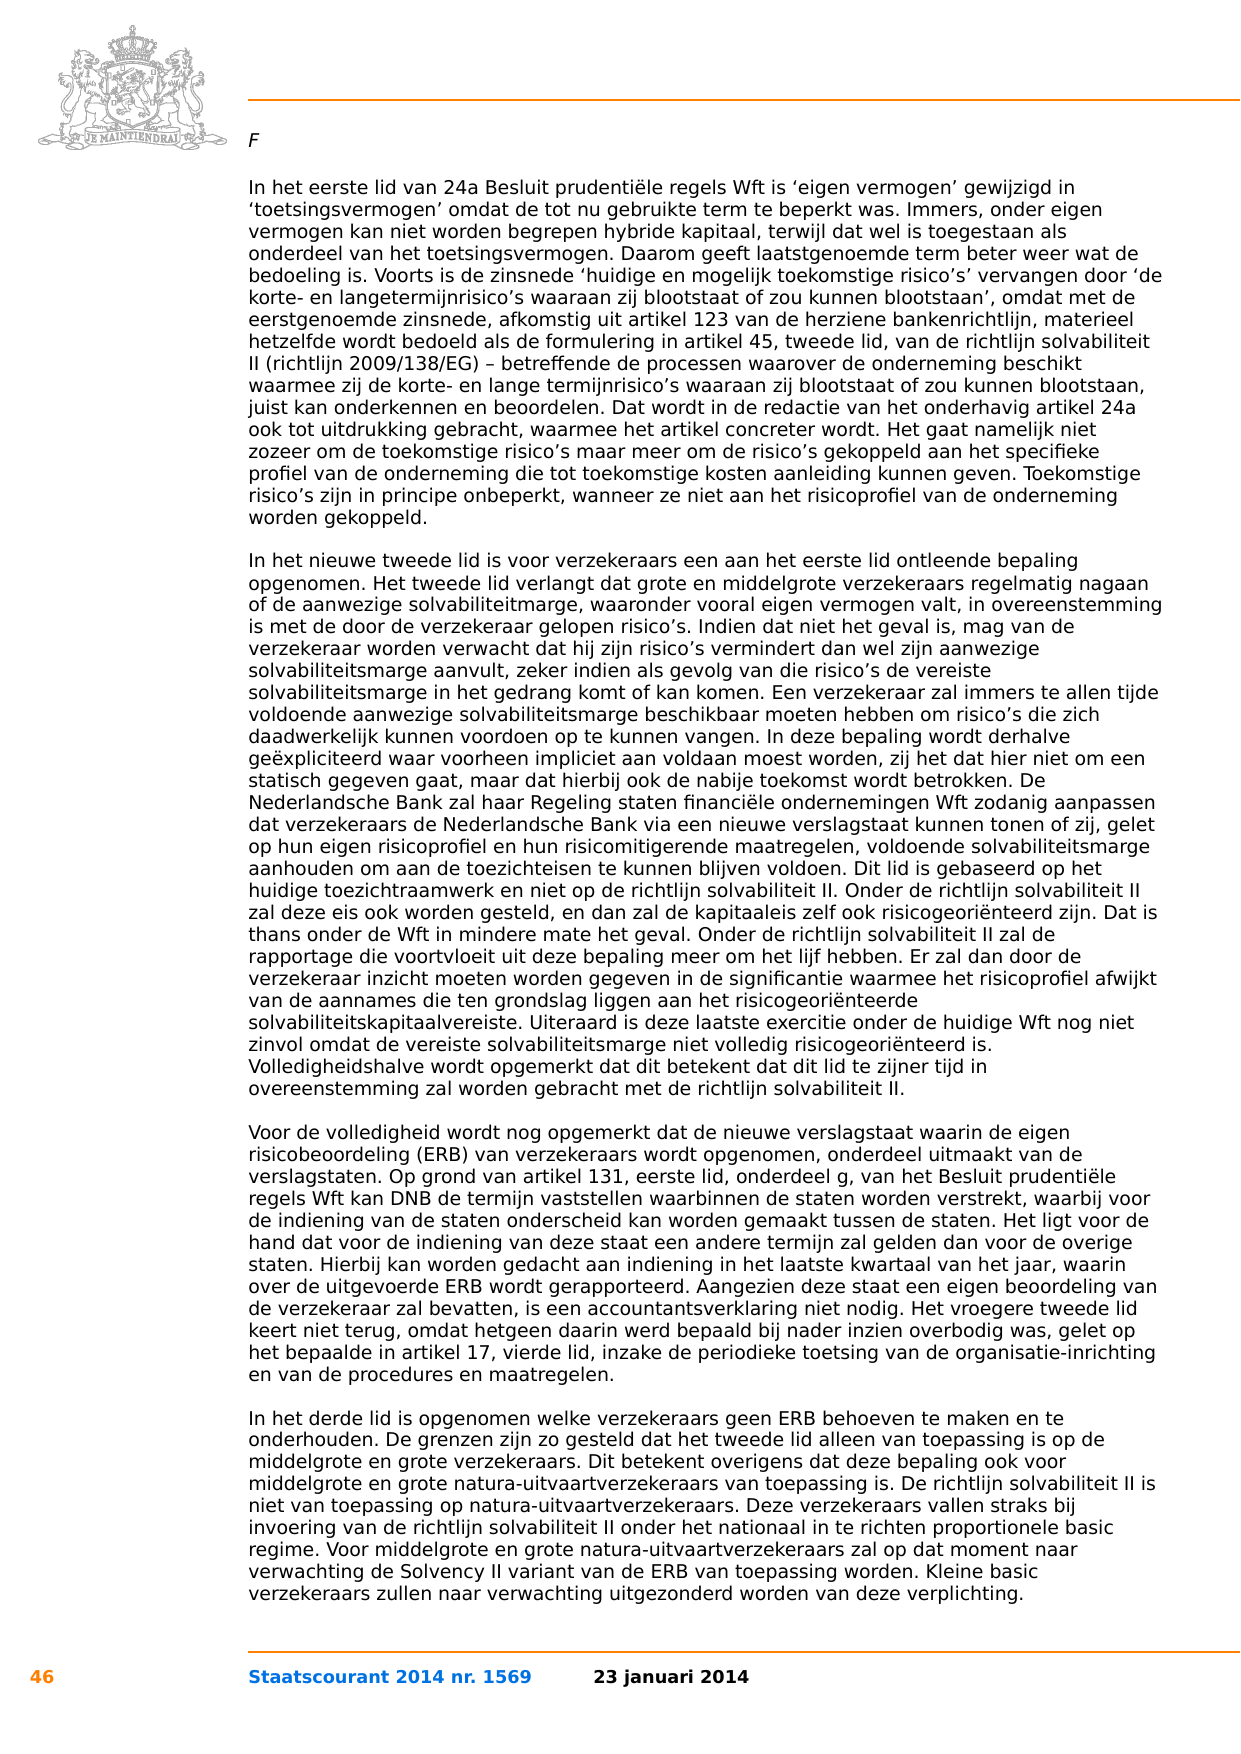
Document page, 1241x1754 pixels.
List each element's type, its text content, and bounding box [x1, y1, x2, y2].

text In het eerste lid van 24a Besluit prudentiële regels Wft is ‘eigen vermogen’ gewijzigd in ‘toetsingsvermogen’ omdat de tot nu gebruikte term te beperkt was. Immers, onder eigen vermogen kan niet worden begrepen hybride kapitaal, terwijl dat wel is toegestaan als onderdeel van het toetsingsvermogen. Daarom geeft laatstgenoemde term beter weer wat de bedoeling is. Voorts is de zinsnede ‘huidige en mogelijk toekomstige risico’s’ vervangen door ‘de korte- en langetermijnrisico’s waaraan zij blootstaat of zou kunnen blootstaan’, omdat met de eerstgenoemde zinsnede, afkomstig uit artikel 123 van de herziene bankenrichtlijn, materieel hetzelfde wordt bedoeld als de formulering in artikel 45, tweede lid, van de richtlijn solvabiliteit II (richtlijn 2009/138/EG) – betreffende de processen waarover de onderneming beschikt waarmee zij de korte- en lange termijnrisico’s waaraan zij blootstaat of zou kunnen blootstaan, juist kan onderkennen en beoordelen. Dat wordt in de redactie van het onderhavig artikel 24a ook tot uitdrukking gebracht, waarmee het artikel concreter wordt. Het gaat namelijk niet zozeer om de toekomstige risico’s maar meer om de risico’s gekoppeld aan het specifieke profiel van de onderneming die tot toekomstige kosten aanleiding kunnen geven. Toekomstige risico’s zijn in principe onbeperkt, wanneer ze niet aan het risicoprofiel van de onderneming worden gekoppeld. [248, 177, 1163, 528]
subtitle F [248, 130, 1163, 152]
picture [38, 25, 227, 150]
text Voor de volledigheid wordt nog opgemerkt dat de nieuwe verslagstaat waarin de eigen risicobeoordeling (ERB) van verzekeraars wordt opgenomen, onderdeel uitmaakt van de verslagstaten. Op grond van artikel 131, eerste lid, onderdeel g, van het Besluit prudentiële regels Wft kan DNB de termijn vaststellen waarbinnen de staten worden verstrekt, waarbij voor de indiening van de staten onderscheid kan worden gemaakt tussen de staten. Het ligt voor de hand dat voor de indiening van deze staat een andere termijn zal gelden dan voor de overige staten. Hierbij kan worden gedacht aan indiening in het laatste kwartaal van het jaar, waarin over de uitgevoerde ERB wordt gerapporteerd. Aangezien deze staat een eigen beoordeling van de verzekeraar zal bevatten, is een accountantsverklaring niet nodig. Het vroegere tweede lid keert niet terug, omdat hetgeen daarin werd bepaald bij nader inzien overbodig was, gelet op het bepaalde in artikel 17, vierde lid, inzake de periodieke toetsing van de organisatie-inrichting en van de procedures en maatregelen. [248, 1122, 1163, 1386]
text In het nieuwe tweede lid is voor verzekeraars een aan het eerste lid ontleende bepaling opgenomen. Het tweede lid verlangt dat grote en middelgrote verzekeraars regelmatig nagaan of de aanwezige solvabiliteitmarge, waaronder vooral eigen vermogen valt, in overeenstemming is met de door de verzekeraar gelopen risico’s. Indien dat niet het geval is, mag van de verzekeraar worden verwacht dat hij zijn risico’s vermindert dan wel zijn aanwezige solvabiliteitsmarge aanvult, zeker indien als gevolg van die risico’s de vereiste solvabiliteitsmarge in het gedrang komt of kan komen. Een verzekeraar zal immers te allen tijde voldoende aanwezige solvabiliteitsmarge beschikbaar moeten hebben om risico’s die zich daadwerkelijk kunnen voordoen op te kunnen vangen. In deze bepaling wordt derhalve geëxpliciteerd waar voorheen impliciet aan voldaan moest worden, zij het dat hier niet om een statisch gegeven gaat, maar dat hierbij ook de nabije toekomst wordt betrokken. De Nederlandsche Bank zal haar Regeling staten financiële ondernemingen Wft zodanig aanpassen dat verzekeraars de Nederlandsche Bank via een nieuwe verslagstaat kunnen tonen of zij, gelet op hun eigen risicoprofiel en hun risicomitigerende maatregelen, voldoende solvabiliteitsmarge aanhouden om aan de toezichteisen te kunnen blijven voldoen. Dit lid is gebaseerd op het huidige toezichtraamwerk en niet op de richtlijn solvabiliteit II. Onder de richtlijn solvabiliteit II zal deze eis ook worden gesteld, en dan zal de kapitaaleis zelf ook risicogeoriënteerd zijn. Dat is thans onder de Wft in mindere mate het geval. Onder de richtlijn solvabiliteit II zal de rapportage die voortvloeit uit deze bepaling meer om het lijf hebben. Er zal dan door de verzekeraar inzicht moeten worden gegeven in de significantie waarmee het risicoprofiel afwijkt van de aannames die ten grondslag liggen aan het risicogeoriënteerde solvabiliteitskapitaalvereiste. Uiteraard is deze laatste exercitie onder de huidige Wft nog niet zinvol omdat de vereiste solvabiliteitsmarge niet volledig risicogeoriënteerd is. Volledigheidshalve wordt opgemerkt dat dit betekent dat dit lid te zijner tijd in overeenstemming zal worden gebracht met de richtlijn solvabiliteit II. [248, 550, 1163, 1100]
text In het derde lid is opgenomen welke verzekeraars geen ERB behoeven te maken en te onderhouden. De grenzen zijn zo gesteld dat het tweede lid alleen van toepassing is op de middelgrote en grote verzekeraars. Dit betekent overigens dat deze bepaling ook voor middelgrote en grote natura-uitvaartverzekeraars van toepassing is. De richtlijn solvabiliteit II is niet van toepassing op natura-uitvaartverzekeraars. Deze verzekeraars vallen straks bij invoering van de richtlijn solvabiliteit II onder het nationaal in te richten proportionele basic regime. Voor middelgrote en grote natura-uitvaartverzekeraars zal op dat moment naar verwachting de Solvency II variant van de ERB van toepassing worden. Kleine basic verzekeraars zullen naar verwachting uitgezonderd worden van deze verplichting. [248, 1407, 1163, 1605]
